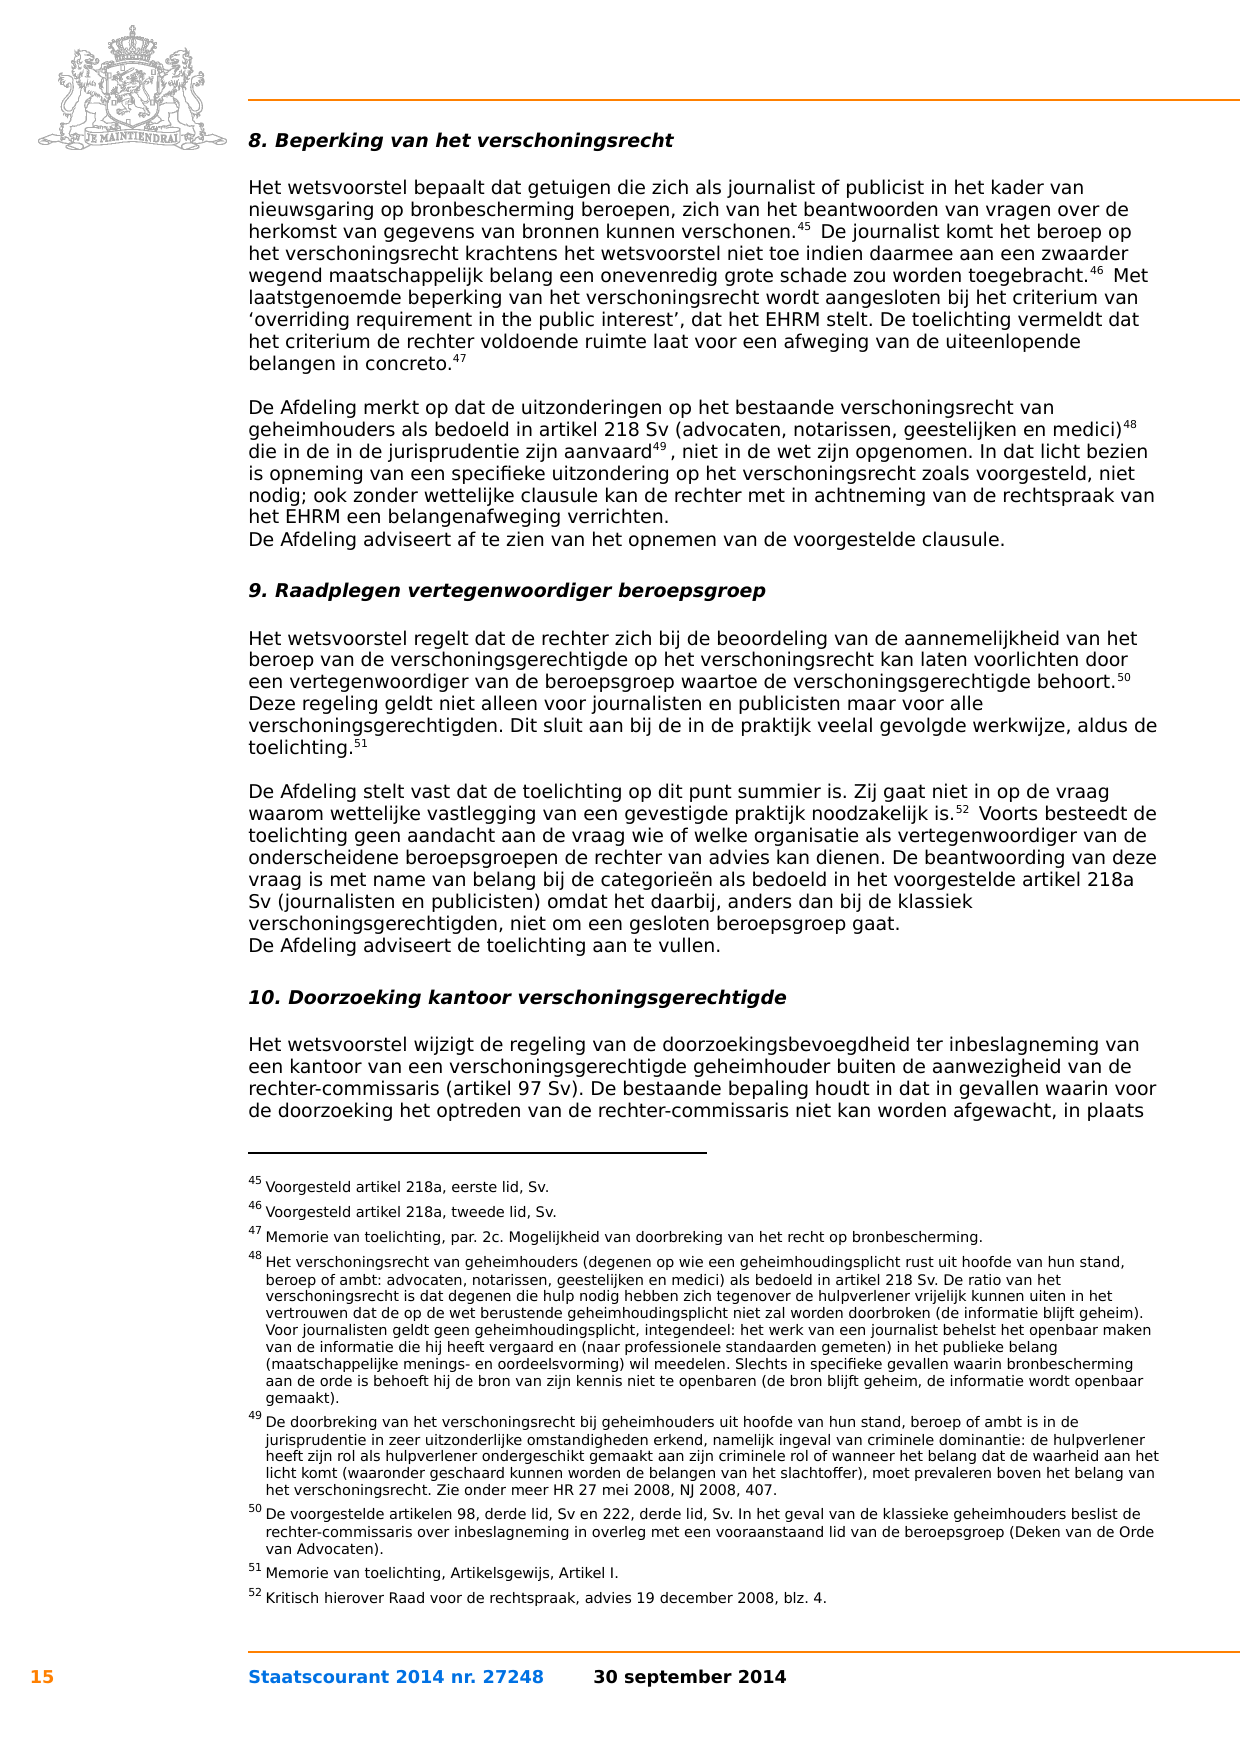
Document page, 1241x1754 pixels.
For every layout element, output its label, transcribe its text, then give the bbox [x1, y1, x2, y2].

subtitle 8. Beperking van het verschoningsrecht [248, 130, 1163, 152]
text De Afdeling merkt op dat de uitzonderingen op het bestaande verschoningsrecht van geheimhouders als bedoeld in artikel 218 Sv (advocaten, notarissen, geestelijken en medici) die in de in de jurisprudentie zijn aanvaard, niet in de wet zijn opgenomen. In dat licht bezien is opneming van een specifieke uitzondering op het verschoningsrecht zoals voorgesteld, niet nodig; ook zonder wettelijke clausule kan de rechter met in achtneming van de rechtspraak van het EHRM een belangenafweging verrichten. [248, 397, 1163, 528]
subtitle 9. Raadplegen vertegenwoordiger beroepsgroep [248, 580, 1163, 602]
text Het wetsvoorstel wijzigt de regeling van de doorzoekingsbevoegdheid ter inbeslagneming van een kantoor van een verschoningsgerechtigde geheimhouder buiten de aanwezigheid van de rechter-commissaris (artikel 97 Sv). De bestaande bepaling houdt in dat in gevallen waarin voor de doorzoeking het optreden van de rechter-commissaris niet kan worden afgewacht, in plaats [248, 1034, 1163, 1122]
picture [38, 25, 227, 150]
text Voorgesteld artikel 218a, eerste lid, Sv. [248, 1174, 1163, 1197]
text Memorie van toelichting, Artikelsgewijs, Artikel I. [248, 1561, 1163, 1583]
text De Afdeling adviseert af te zien van het opnemen van de voorgestelde clausule. [248, 528, 1163, 550]
text De doorbreking van het verschoningsrecht bij geheimhouders uit hoofde van hun stand, beroep of ambt is in de jurisprudentie in zeer uitzonderlijke omstandigheden erkend, namelijk ingeval van criminele dominantie: de hulpverlener heeft zijn rol als hulpverlener ondergeschikt gemaakt aan zijn criminele rol of wanneer het belang dat de waarheid aan het licht komt (waaronder geschaard kunnen worden de belangen van het slachtoffer), moet prevaleren boven het belang van het verschoningsrecht. Zie onder meer HR 27 mei 2008, NJ 2008, 407. [248, 1409, 1163, 1499]
text De voorgestelde artikelen 98, derde lid, Sv en 222, derde lid, Sv. In het geval van de klassieke geheimhouders beslist de rechter-commissaris over inbeslagneming in overleg met een vooraanstaand lid van de beroepsgroep (Deken van de Orde van Advocaten). [248, 1502, 1163, 1558]
text De Afdeling adviseert de toelichting aan te vullen. [248, 935, 1163, 957]
text Het wetsvoorstel regelt dat de rechter zich bij de beoordeling van de aannemelijkheid van het beroep van de verschoningsgerechtigde op het verschoningsrecht kan laten voorlichten door een vertegenwoordiger van de beroepsgroep waartoe de verschoningsgerechtigde behoort. Deze regeling geldt niet alleen voor journalisten en publicisten maar voor alle verschoningsgerechtigden. Dit sluit aan bij de in de praktijk veelal gevolgde werkwijze, aldus de toelichting. [248, 627, 1163, 759]
text Het wetsvoorstel bepaalt dat getuigen die zich als journalist of publicist in het kader van nieuwsgaring op bronbescherming beroepen, zich van het beantwoorden van vragen over de herkomst van gegevens van bronnen kunnen verschonen. De journalist komt het beroep op het verschoningsrecht krachtens het wetsvoorstel niet toe indien daarmee aan een zwaarder wegend maatschappelijk belang een onevenredig grote schade zou worden toegebracht. Met laatstgenoemde beperking van het verschoningsrecht wordt aangesloten bij het criterium van ‘overriding requirement in the public interest’, dat het EHRM stelt. De toelichting vermeldt dat het criterium de rechter voldoende ruimte laat voor een afweging van de uiteenlopende belangen in concreto. [248, 177, 1163, 375]
text Het verschoningsrecht van geheimhouders (degenen op wie een geheimhoudingsplicht rust uit hoofde van hun stand, beroep of ambt: advocaten, notarissen, geestelijken en medici) als bedoeld in artikel 218 Sv. De ratio van het verschoningsrecht is dat degenen die hulp nodig hebben zich tegenover de hulpverlener vrijelijk kunnen uiten in het vertrouwen dat de op de wet berustende geheimhoudingsplicht niet zal worden doorbroken (de informatie blijft geheim). Voor journalisten geldt geen geheimhoudingsplicht, integendeel: het werk van een journalist behelst het openbaar maken van de informatie die hij heeft vergaard en (naar professionele standaarden gemeten) in het publieke belang (maatschappelijke menings- en oordeelsvorming) wil meedelen. Slechts in specifieke gevallen waarin bronbescherming aan de orde is behoeft hij de bron van zijn kennis niet te openbaren (de bron blijft geheim, de informatie wordt openbaar gemaakt). [248, 1249, 1163, 1407]
subtitle 10. Doorzoeking kantoor verschoningsgerechtigde [248, 987, 1163, 1009]
text Voorgesteld artikel 218a, tweede lid, Sv. [248, 1199, 1163, 1222]
text Memorie van toelichting, par. 2c. Mogelijkheid van doorbreking van het recht op bronbescherming. [248, 1224, 1163, 1247]
text Kritisch hierover Raad voor de rechtspraak, advies 19 december 2008, blz. 4. [248, 1586, 1163, 1608]
text De Afdeling stelt vast dat de toelichting op dit punt summier is. Zij gaat niet in op de vraag waarom wettelijke vastlegging van een gevestigde praktijk noodzakelijk is. Voorts besteedt de toelichting geen aandacht aan de vraag wie of welke organisatie als vertegenwoordiger van de onderscheidene beroepsgroepen de rechter van advies kan dienen. De beantwoording van deze vraag is met name van belang bij de categorieën als bedoeld in het voorgestelde artikel 218a Sv (journalisten en publicisten) omdat het daarbij, anders dan bij de klassiek verschoningsgerechtigden, niet om een gesloten beroepsgroep gaat. [248, 781, 1163, 935]
